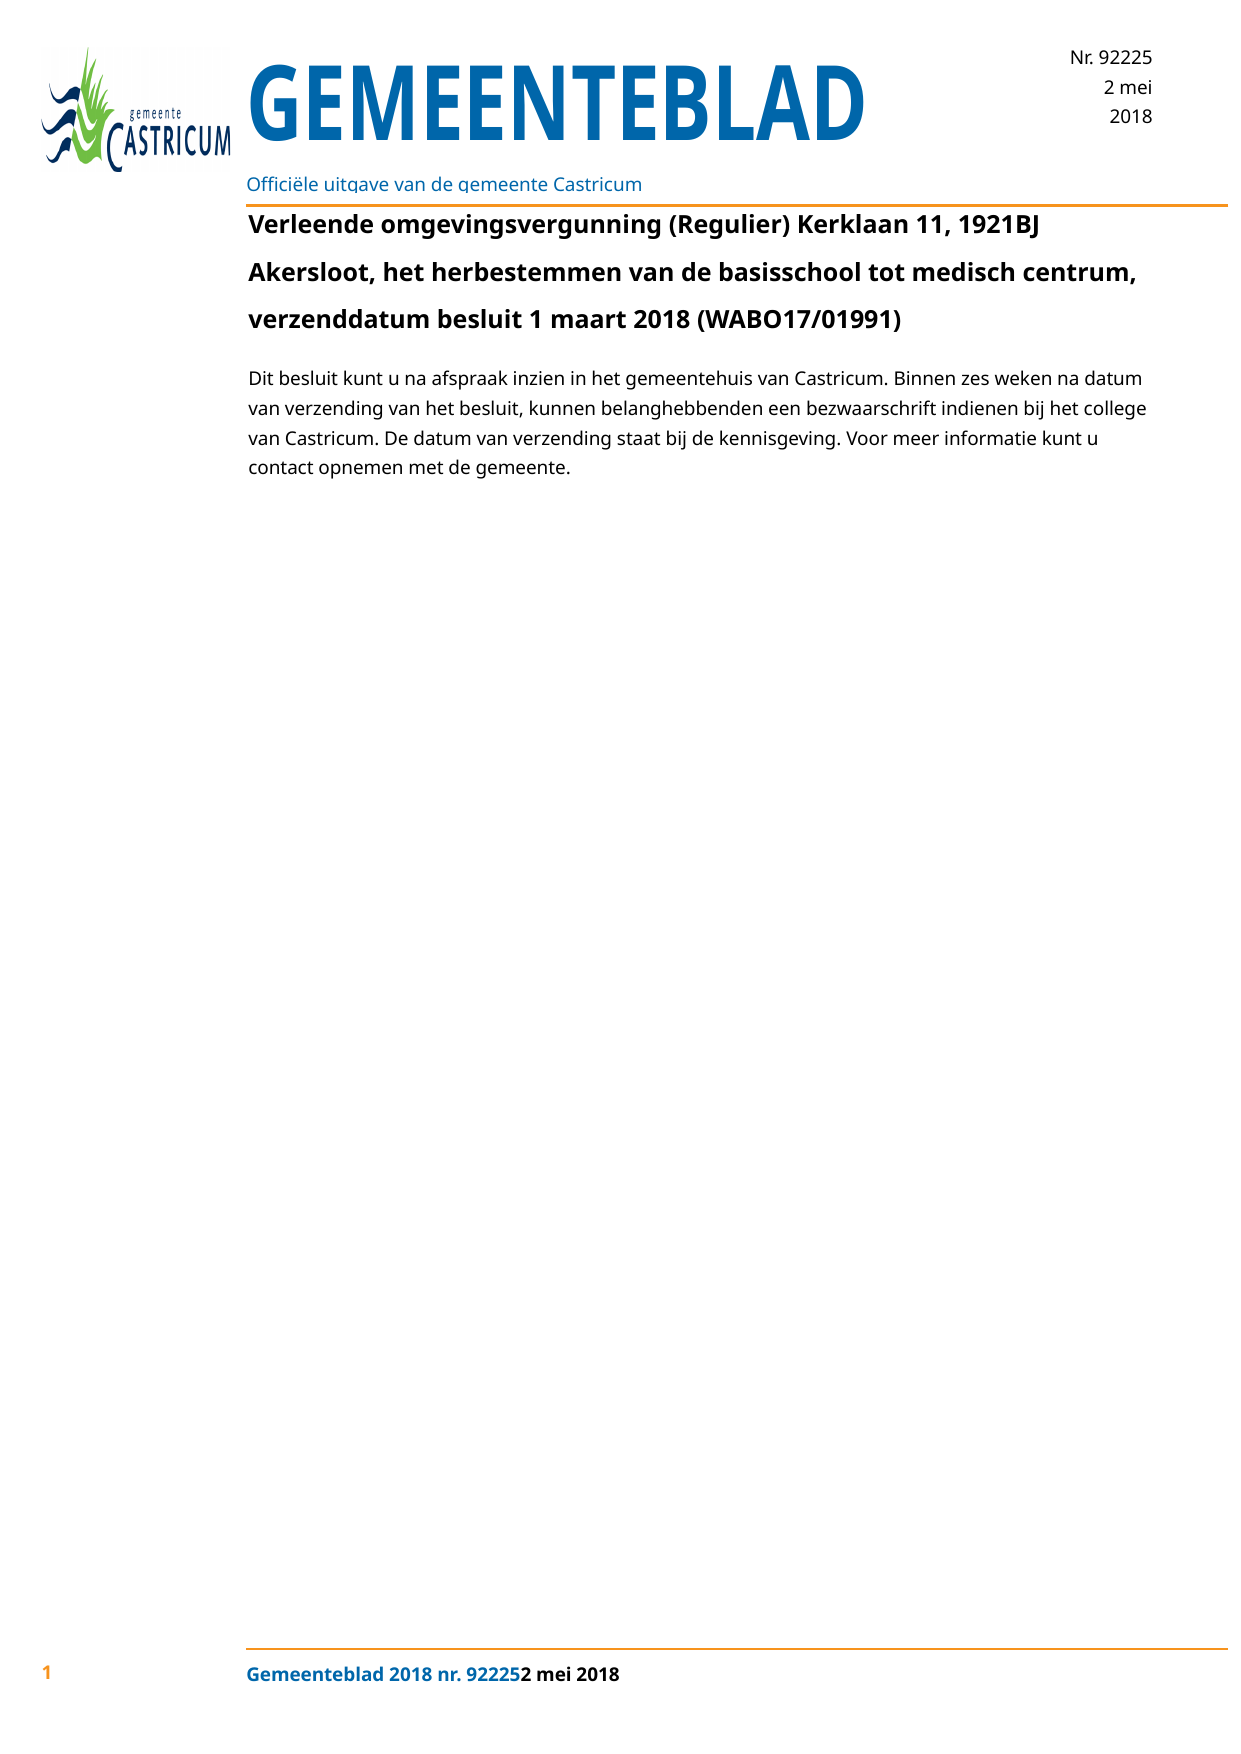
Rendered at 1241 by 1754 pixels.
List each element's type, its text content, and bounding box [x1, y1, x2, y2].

picture [41, 47, 231, 172]
text Dit besluit kunt u na afspraak inzien in het gemeentehuis van Castricum. Binnen zes weken na datum van verzending van het besluit, kunnen belanghebbenden een bezwaarschrift indienen bij het college van Castricum. De datum van verzending staat bij de kennisgeving. Voor meer informatie kunt u contact opnemen met de gemeente. [248, 366, 1152, 480]
text Verleende omgevingsvergunning (Regulier) Kerklaan 11, 1921BJ Akersloot, het herbestemmen van de basisschool tot medisch centrum, verzenddatum besluit 1 maart 2018 (WABO17/01991) [248, 207, 1152, 336]
